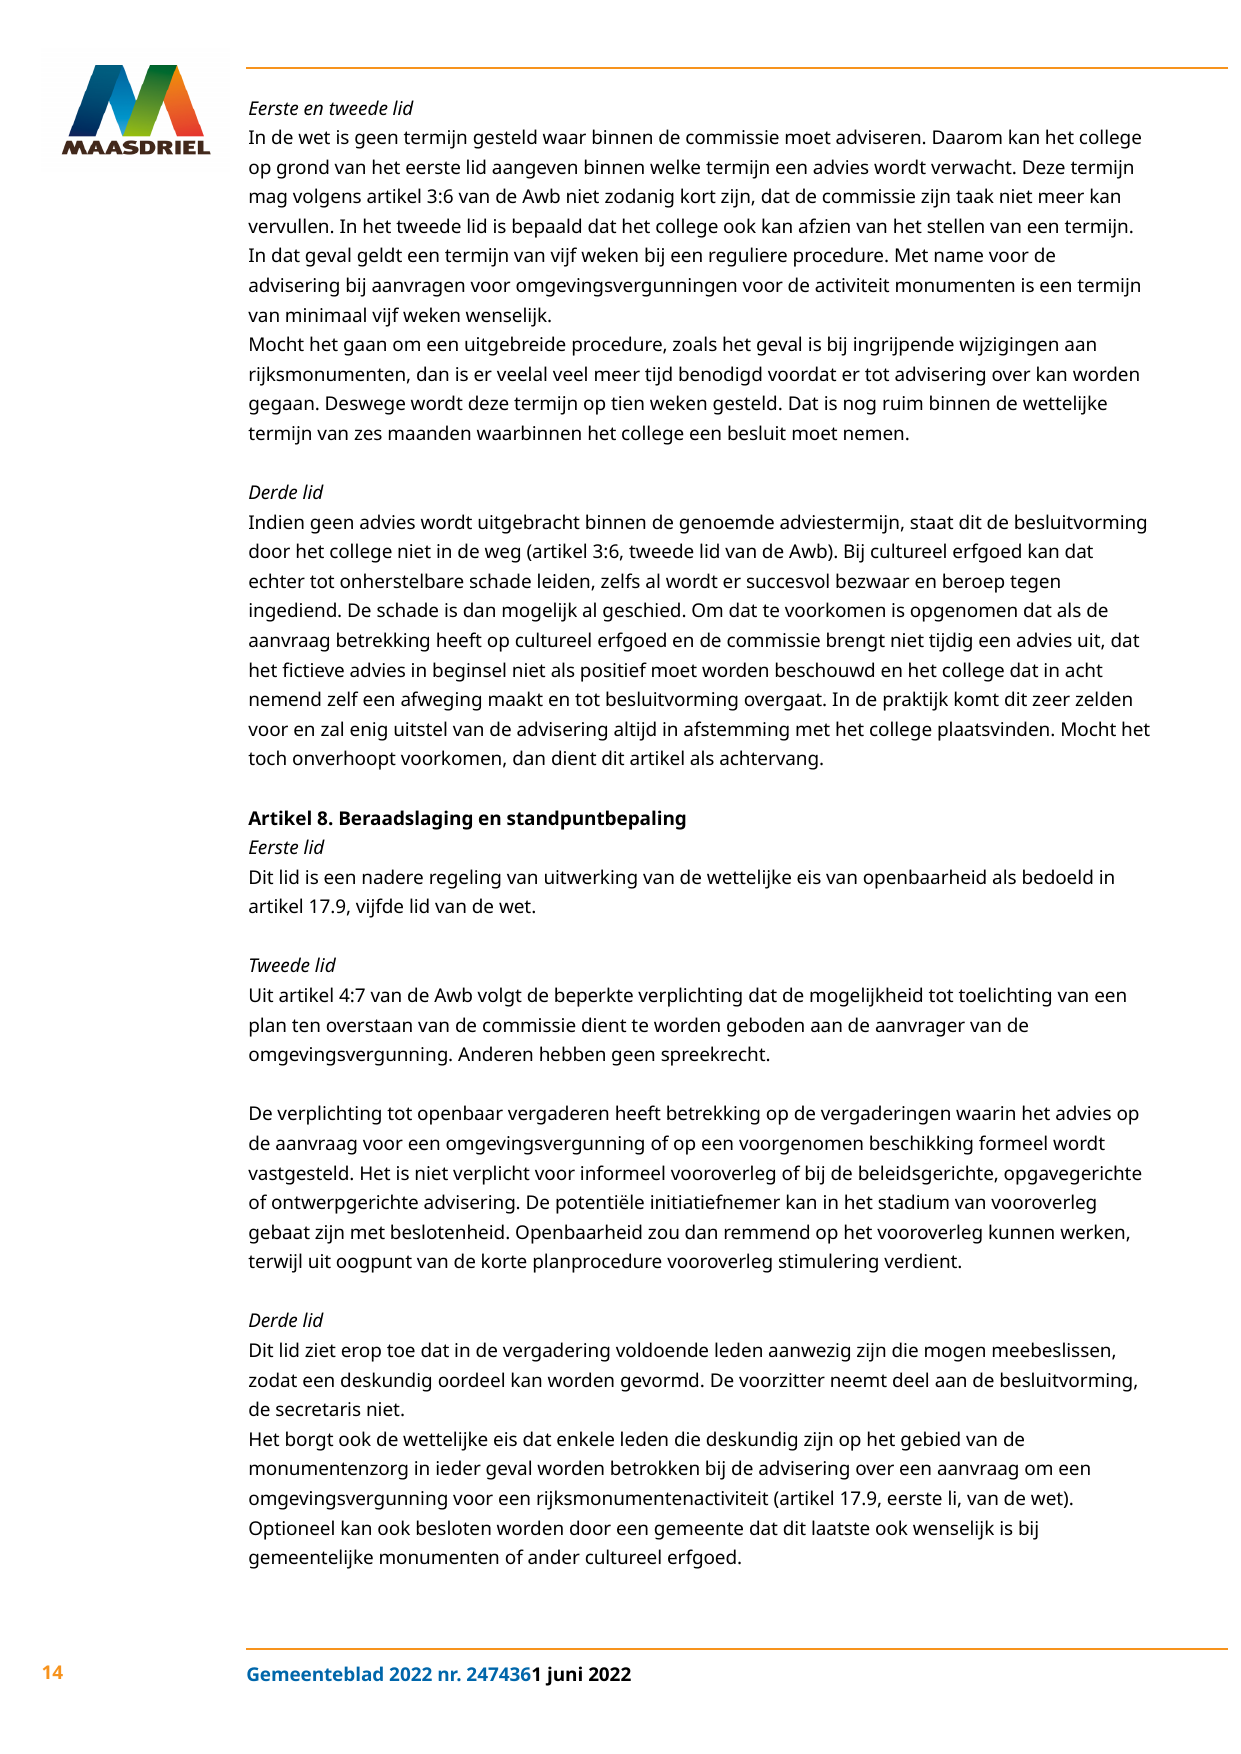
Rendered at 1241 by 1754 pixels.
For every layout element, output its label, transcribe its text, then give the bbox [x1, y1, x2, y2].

text Derde lid [248, 479, 1152, 505]
text Artikel 8. Beraadslaging en standpuntbepaling [248, 805, 1152, 831]
text Eerste en tweede lid [248, 95, 1152, 121]
text Uit artikel 4:7 van de Awb volgt de beperkte verplichting dat de mogelijkheid tot toelichting van een plan ten overstaan van de commissie dient te worden geboden aan de aanvrager van de omgevingsvergunning. Anderen hebben geen spreekrecht. [248, 982, 1152, 1067]
text Het borgt ook de wettelijke eis dat enkele leden die deskundig zijn op het gebied van de monumentenzorg in ieder geval worden betrokken bij de advisering over een aanvraag om een omgevingsvergunning voor een rijksmonumentenactiviteit (artikel 17.9, eerste li, van de wet). Optioneel kan ook besloten worden door een gemeente dat dit laatste ook wenselijk is bij gemeentelijke monumenten of ander cultureel erfgoed. [248, 1426, 1152, 1570]
picture [41, 47, 231, 172]
text In de wet is geen termijn gesteld waar binnen de commissie moet adviseren. Daarom kan het college op grond van het eerste lid aangeven binnen welke termijn een advies wordt verwacht. Deze termijn mag volgens artikel 3:6 van de Awb niet zodanig kort zijn, dat de commissie zijn taak niet meer kan vervullen. In het tweede lid is bepaald dat het college ook kan afzien van het stellen van een termijn. In dat geval geldt een termijn van vijf weken bij een reguliere procedure. Met name voor de advisering bij aanvragen voor omgevingsvergunningen voor de activiteit monumenten is een termijn van minimaal vijf weken wenselijk. [248, 124, 1152, 328]
text Dit lid is een nadere regeling van uitwerking van de wettelijke eis van openbaarheid als bedoeld in artikel 17.9, vijfde lid van de wet. [248, 864, 1152, 919]
text Indien geen advies wordt uitgebracht binnen de genoemde adviestermijn, staat dit de besluitvorming door het college niet in de weg (artikel 3:6, tweede lid van de Awb). Bij cultureel erfgoed kan dat echter tot onherstelbare schade leiden, zelfs al wordt er succesvol bezwaar en beroep tegen ingediend. De schade is dan mogelijk al geschied. Om dat te voorkomen is opgenomen dat als de aanvraag betrekking heeft op cultureel erfgoed en de commissie brengt niet tijdig een advies uit, dat het fictieve advies in beginsel niet als positief moet worden beschouwd en het college dat in acht nemend zelf een afweging maakt en tot besluitvorming overgaat. In de praktijk komt dit zeer zelden voor en zal enig uitstel van de advisering altijd in afstemming met het college plaatsvinden. Mocht het toch onverhoopt voorkomen, dan dient dit artikel als achtervang. [248, 509, 1152, 771]
text Eerste lid [248, 834, 1152, 860]
text De verplichting tot openbaar vergaderen heeft betrekking op de vergaderingen waarin het advies op de aanvraag voor een omgevingsvergunning of op een voorgenomen beschikking formeel wordt vastgesteld. Het is niet verplicht voor informeel vooroverleg of bij de beleidsgerichte, opgavegerichte of ontwerpgerichte advisering. De potentiële initiatiefnemer kan in het stadium van vooroverleg gebaat zijn met beslotenheid. Openbaarheid zou dan remmend op het vooroverleg kunnen werken, terwijl uit oogpunt van de korte planprocedure vooroverleg stimulering verdient. [248, 1101, 1152, 1274]
text Derde lid [248, 1308, 1152, 1333]
text Tweede lid [248, 953, 1152, 978]
text Mocht het gaan om een uitgebreide procedure, zoals het geval is bij ingrijpende wijzigingen aan rijksmonumenten, dan is er veelal veel meer tijd benodigd voordat er tot advisering over kan worden gegaan. Deswege wordt deze termijn op tien weken gesteld. Dat is nog ruim binnen de wettelijke termijn van zes maanden waarbinnen het college een besluit moet nemen. [248, 331, 1152, 446]
text Dit lid ziet erop toe dat in de vergadering voldoende leden aanwezig zijn die mogen meebeslissen, zodat een deskundig oordeel kan worden gevormd. De voorzitter neemt deel aan de besluitvorming, de secretaris niet. [248, 1337, 1152, 1422]
